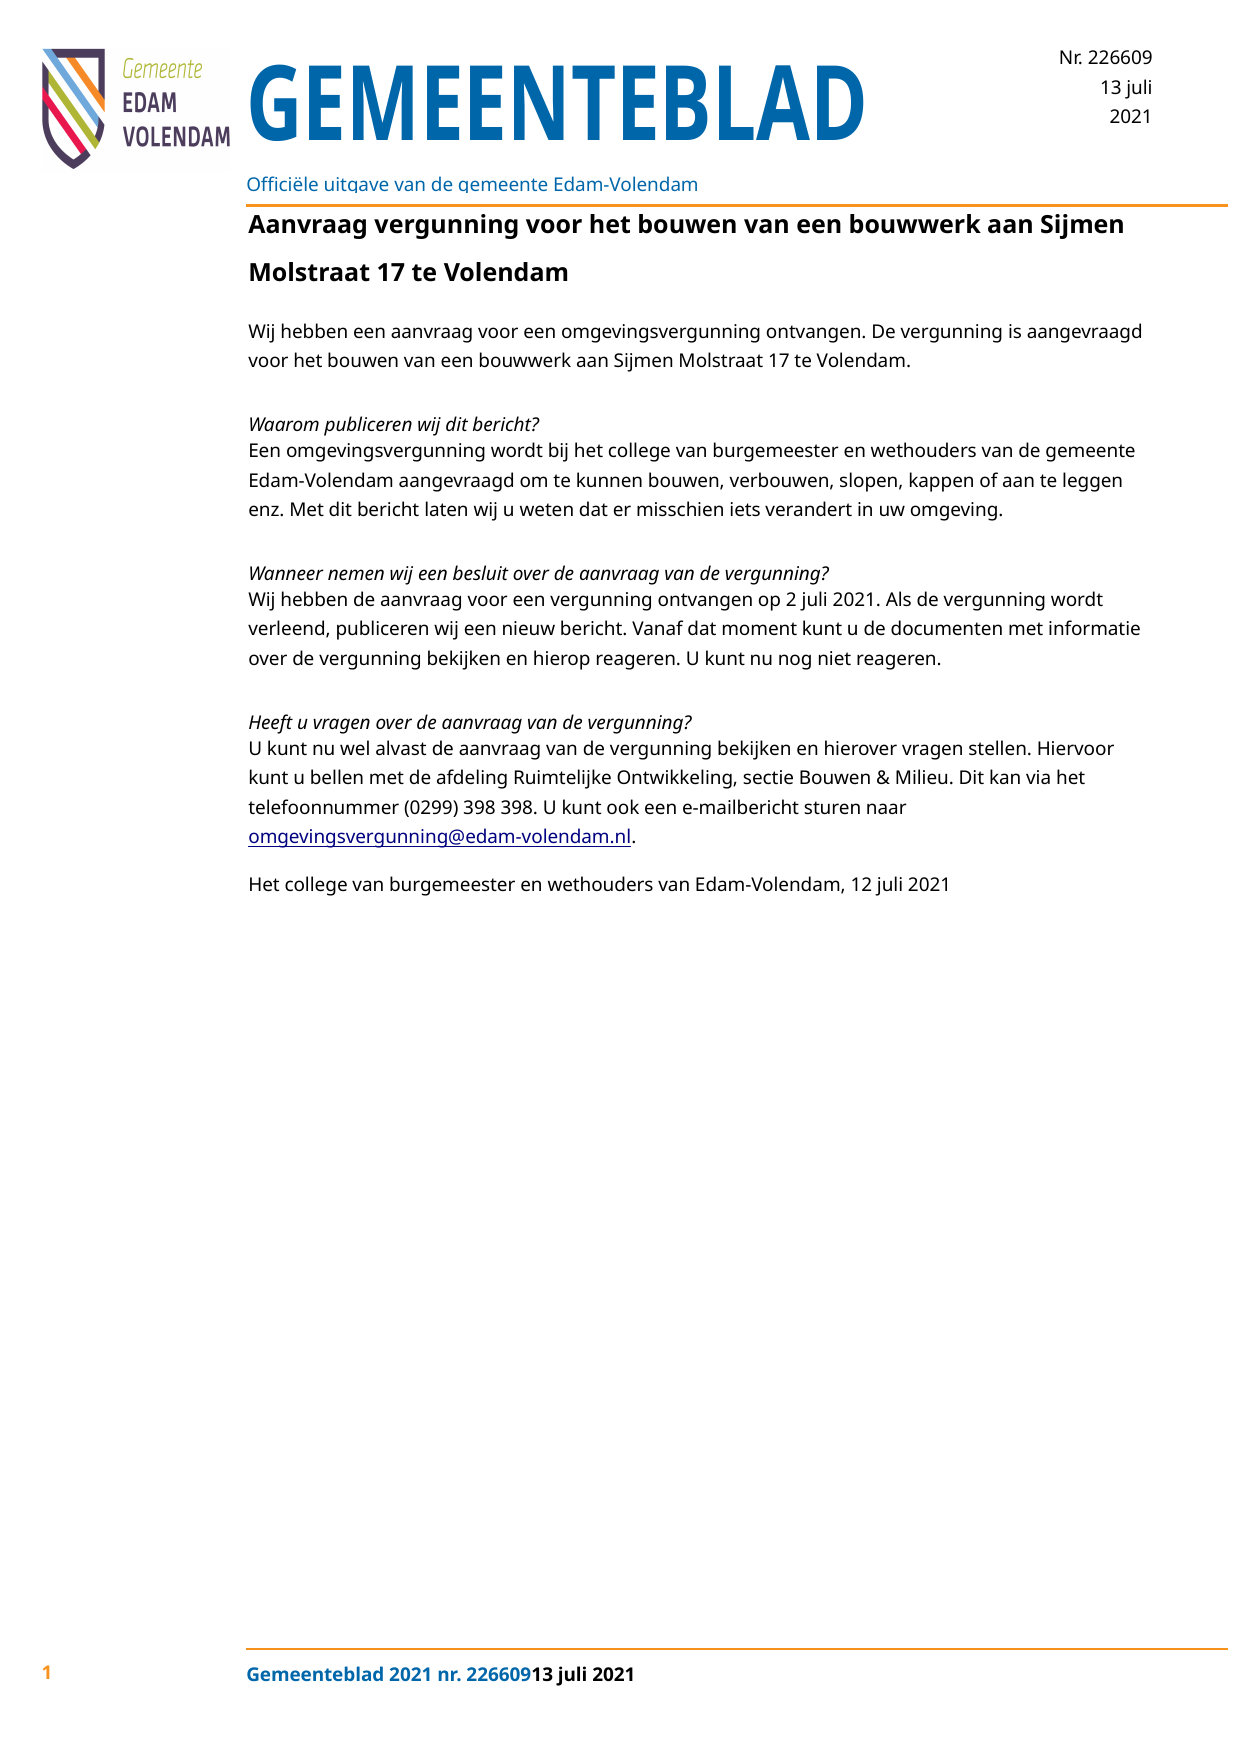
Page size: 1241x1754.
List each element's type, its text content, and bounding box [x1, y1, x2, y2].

text Wanneer nemen wij een besluit over de aanvraag van de vergunning? [248, 560, 1152, 586]
text Het college van burgemeester en wethouders van Edam-Volendam, 12 juli 2021 [248, 871, 1152, 897]
text Wij hebben een aanvraag voor een omgevingsvergunning ontvangen. De vergunning is aangevraagd voor het bouwen van een bouwwerk aan Sijmen Molstraat 17 te Volendam. [248, 318, 1152, 373]
text Wij hebben de aanvraag voor een vergunning ontvangen op 2 juli 2021. Als de vergunning wordt verleend, publiceren wij een nieuw bericht. Vanaf dat moment kunt u de documenten met informatie over de vergunning bekijken en hierop reageren. U kunt nu nog niet reageren. [248, 586, 1152, 671]
picture [41, 47, 231, 172]
text Aanvraag vergunning voor het bouwen van een bouwwerk aan Sijmen Molstraat 17 te Volendam [248, 207, 1152, 288]
text U kunt nu wel alvast de aanvraag van de vergunning bekijken en hierover vragen stellen. Hiervoor kunt u bellen met de afdeling Ruimtelijke Ontwikkeling, sectie Bouwen & Milieu. Dit kan via het telefoonnummer (0299) 398 398. U kunt ook een e-mailbericht sturen naar omgevingsvergunning@edam-volendam.nl. [248, 735, 1152, 849]
text Waarom publiceren wij dit bericht? [248, 411, 1152, 437]
text Een omgevingsvergunning wordt bij het college van burgemeester en wethouders van de gemeente Edam-Volendam aangevraagd om te kunnen bouwen, verbouwen, slopen, kappen of aan te leggen enz. Met dit bericht laten wij u weten dat er misschien iets verandert in uw omgeving. [248, 437, 1152, 522]
text Heeft u vragen over de aanvraag van de vergunning? [248, 709, 1152, 735]
